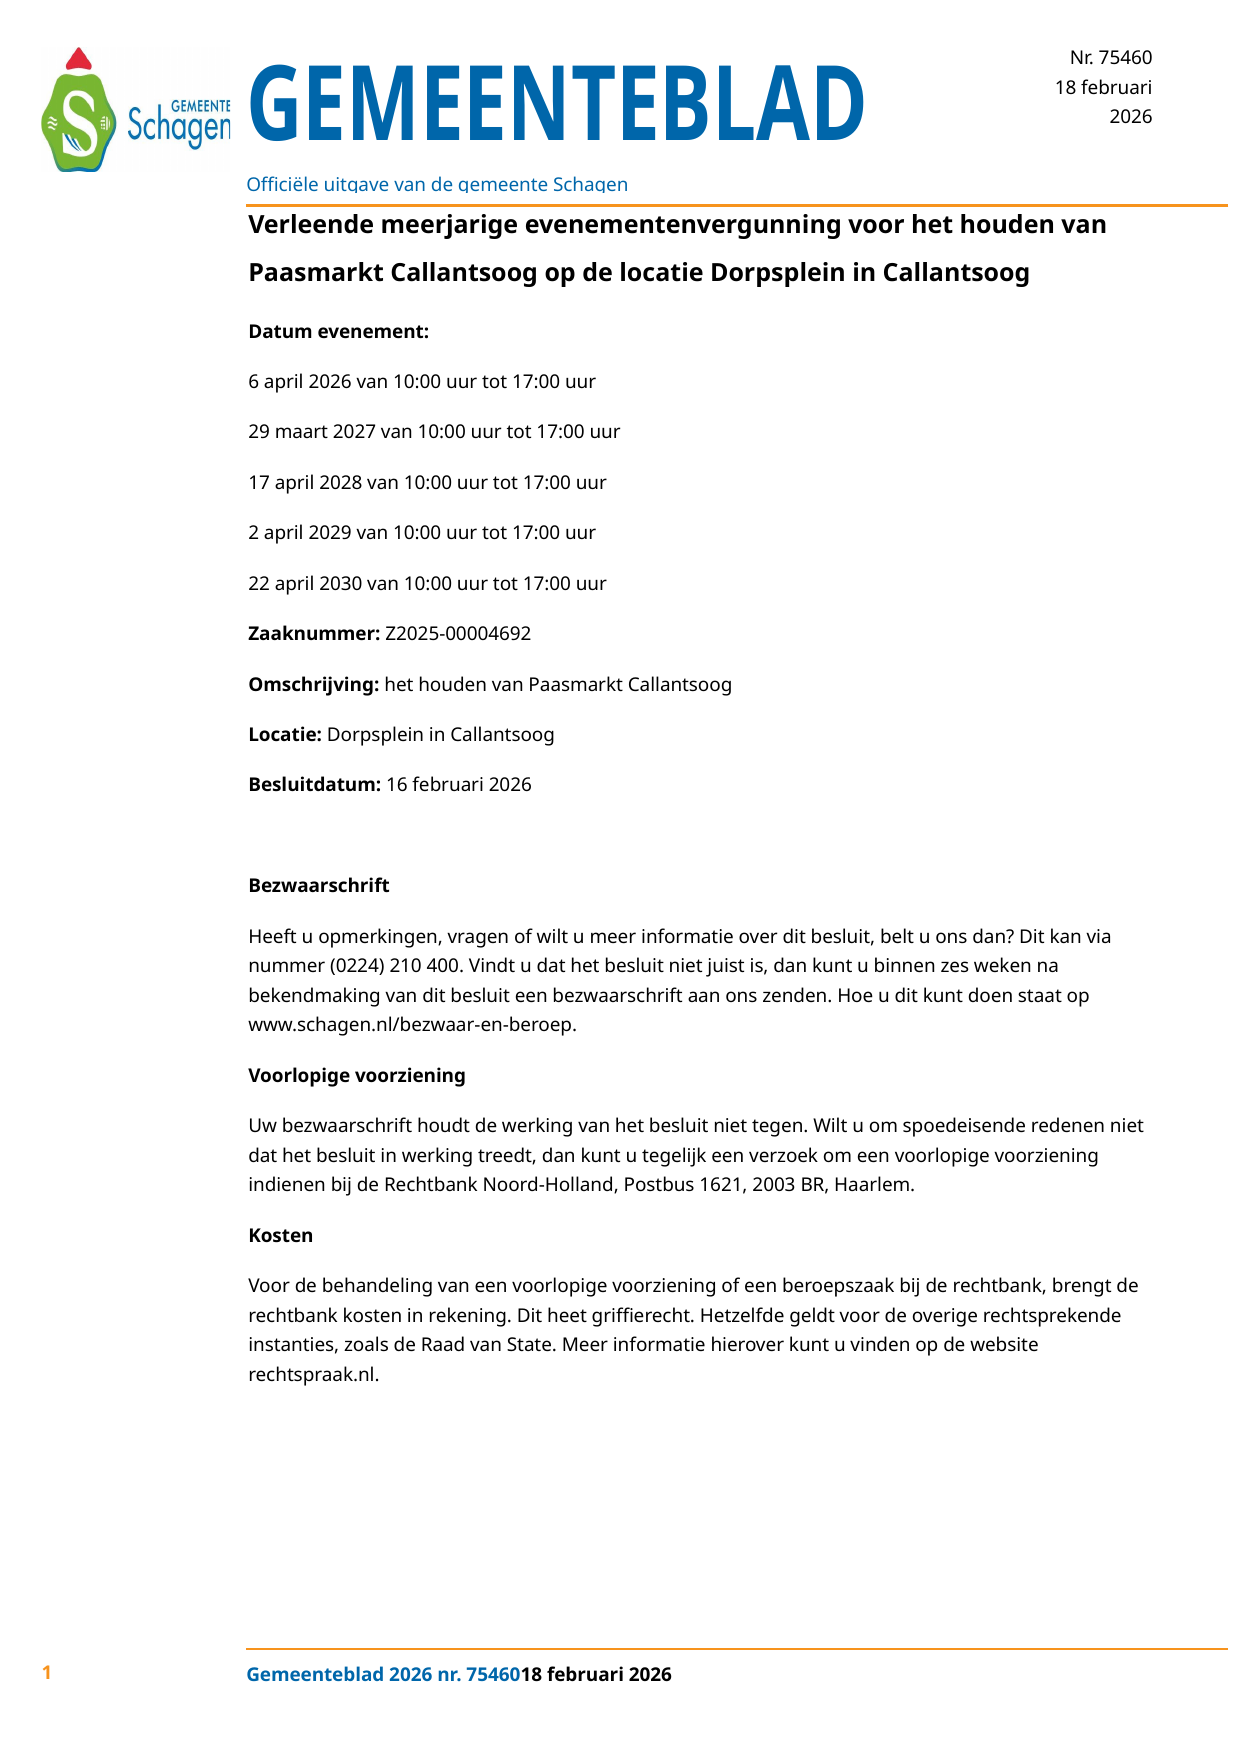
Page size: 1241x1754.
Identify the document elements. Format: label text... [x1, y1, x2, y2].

text Bezwaarschrift [248, 872, 1152, 898]
text 29 maart 2027 van 10:00 uur tot 17:00 uur [248, 419, 1152, 444]
text Voorlopige voorziening [248, 1062, 1152, 1088]
text Verleende meerjarige evenementenvergunning voor het houden van Paasmarkt Callantsoog op de locatie Dorpsplein in Callantsoog [248, 207, 1152, 288]
text 6 april 2026 van 10:00 uur tot 17:00 uur [248, 368, 1152, 394]
text Voor de behandeling van een voorlopige voorziening of een beroepszaak bij de rechtbank, brengt de rechtbank kosten in rekening. Dit heet griffierecht. Hetzelfde geldt voor de overige rechtsprekende instanties, zoals de Raad van State. Meer informatie hierover kunt u vinden op de website rechtspraak.nl. [248, 1272, 1152, 1387]
text Datum evenement: [248, 318, 1152, 344]
text Besluitdatum: 16 februari 2026 [248, 772, 1152, 797]
text Locatie: Dorpsplein in Callantsoog [248, 721, 1152, 747]
text Heeft u opmerkingen, vragen of wilt u meer informatie over dit besluit, belt u ons dan? Dit kan via nummer (0224) 210 400. Vindt u dat het besluit niet juist is, dan kunt u binnen zes weken na bekendmaking van dit besluit een bezwaarschrift aan ons zenden. Hoe u dit kunt doen staat op www.schagen.nl/bezwaar-en-beroep. [248, 923, 1152, 1037]
text 2 april 2029 van 10:00 uur tot 17:00 uur [248, 519, 1152, 545]
text 22 april 2030 van 10:00 uur tot 17:00 uur [248, 570, 1152, 596]
text 17 april 2028 van 10:00 uur tot 17:00 uur [248, 469, 1152, 495]
text Zaaknummer: Z2025-00004692 [248, 620, 1152, 646]
text Uw bezwaarschrift houdt de werking van het besluit niet tegen. Wilt u om spoedeisende redenen niet dat het besluit in werking treedt, dan kunt u tegelijk een verzoek om een voorlopige voorziening indienen bij de Rechtbank Noord-Holland, Postbus 1621, 2003 BR, Haarlem. [248, 1112, 1152, 1197]
picture [41, 47, 231, 172]
text Omschrijving: het houden van Paasmarkt Callantsoog [248, 671, 1152, 697]
text Kosten [248, 1222, 1152, 1248]
